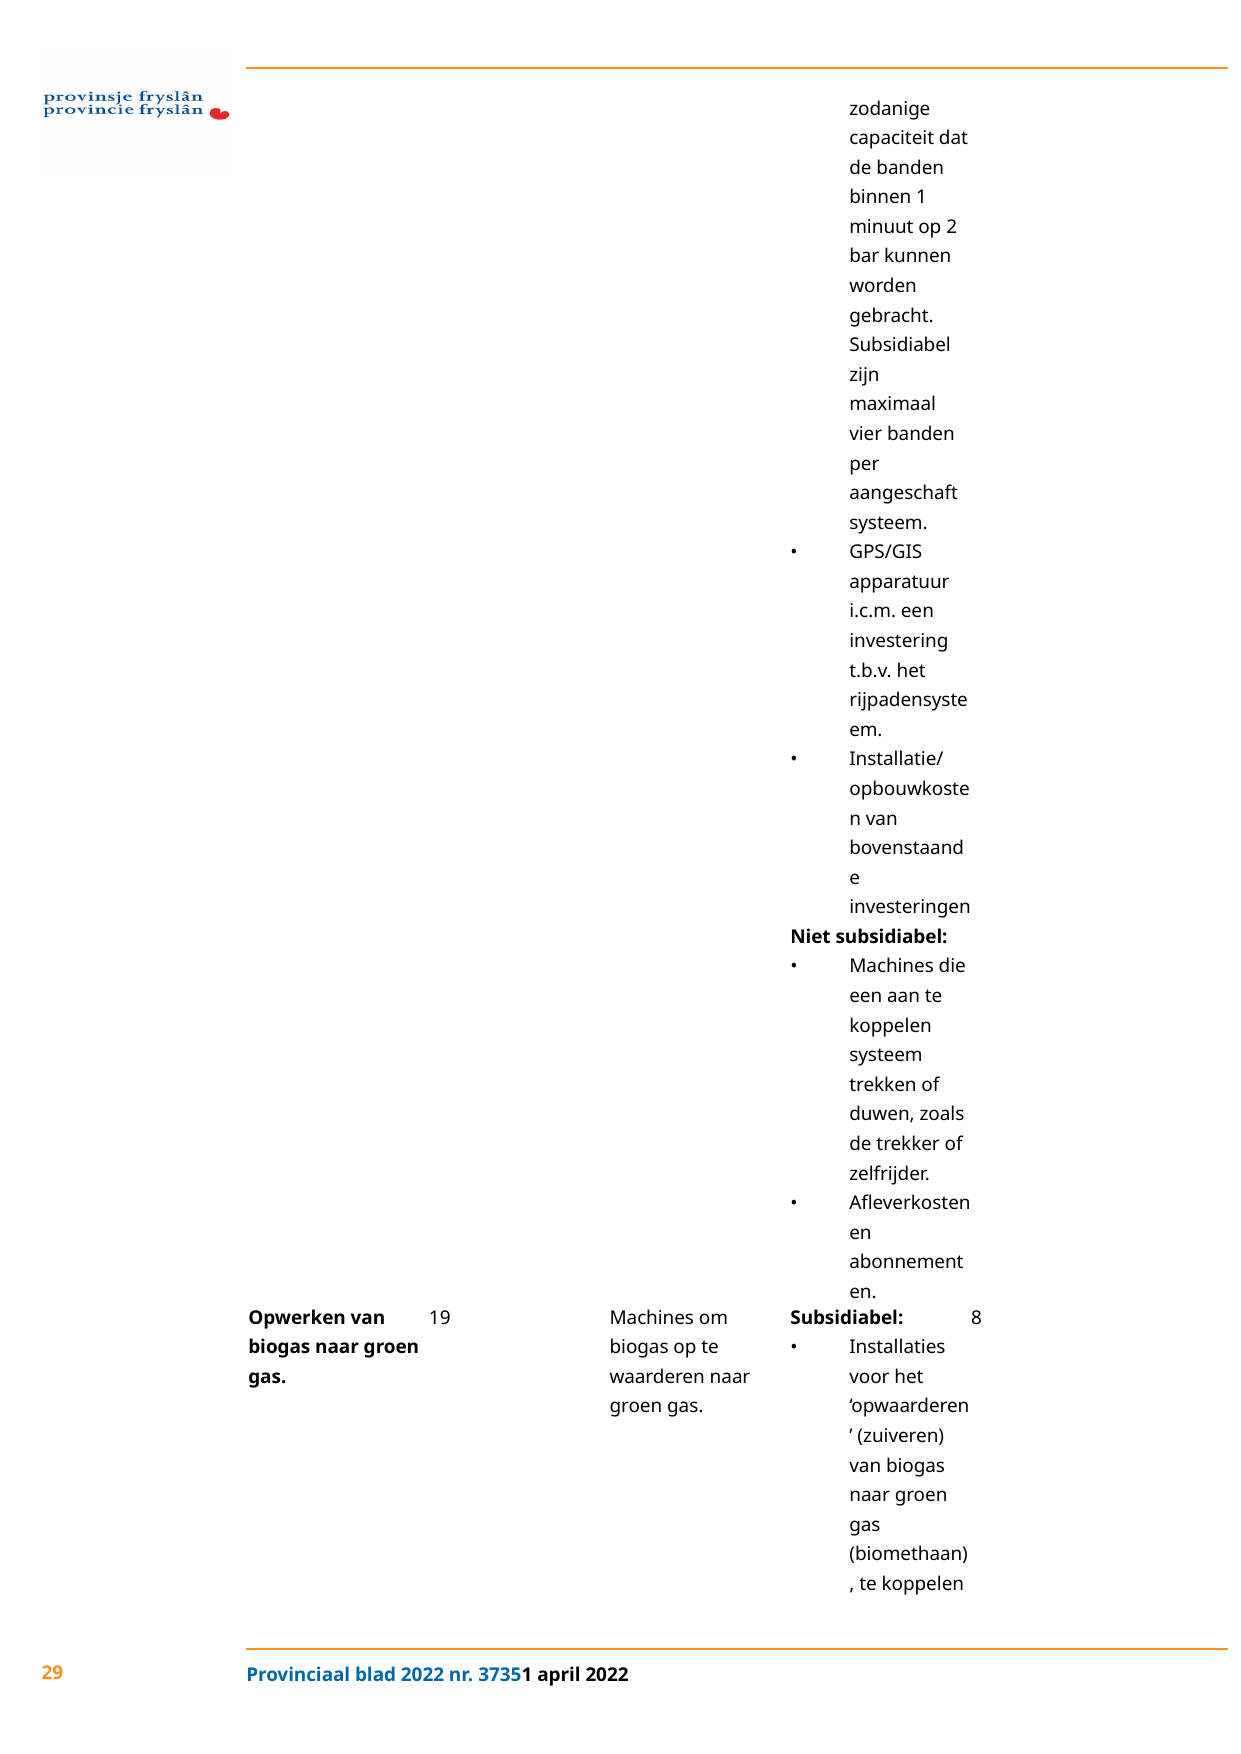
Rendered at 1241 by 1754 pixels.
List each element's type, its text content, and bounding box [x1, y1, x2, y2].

table_cell Opwerken van biogas naar groen gas. [248, 1304, 429, 1596]
table_cell [609, 95, 790, 1304]
table_cell 8 [971, 1304, 1152, 1596]
table_cell [971, 95, 1152, 1304]
table_cell Machines om biogas op te waarderen naar groen gas. [609, 1304, 790, 1596]
table_cell [429, 95, 609, 1304]
table_cell 19 [429, 1304, 609, 1596]
table_cell [248, 95, 429, 1304]
picture [41, 47, 231, 172]
table_cell Subsidiabel: Installaties voor het ‘opwaarderen’ (zuiveren) van biogas naar groen gas (biomethaan), te koppelen [790, 1304, 971, 1596]
table_cell zodanige capaciteit dat de banden binnen 1 minuut op 2 bar kunnen worden gebracht. Subsidiabel zijn maximaal vier banden per aangeschaft systeem. GPS/GIS apparatuur i.c.m. een investering t.b.v. het rijpadensysteem. Installatie/opbouwkosten van bovenstaande investeringen Niet subsidiabel: Machines die een aan te koppelen systeem trekken of duwen, zoals de trekker of zelfrijder. Afleverkosten en abonnementen. [790, 95, 971, 1304]
